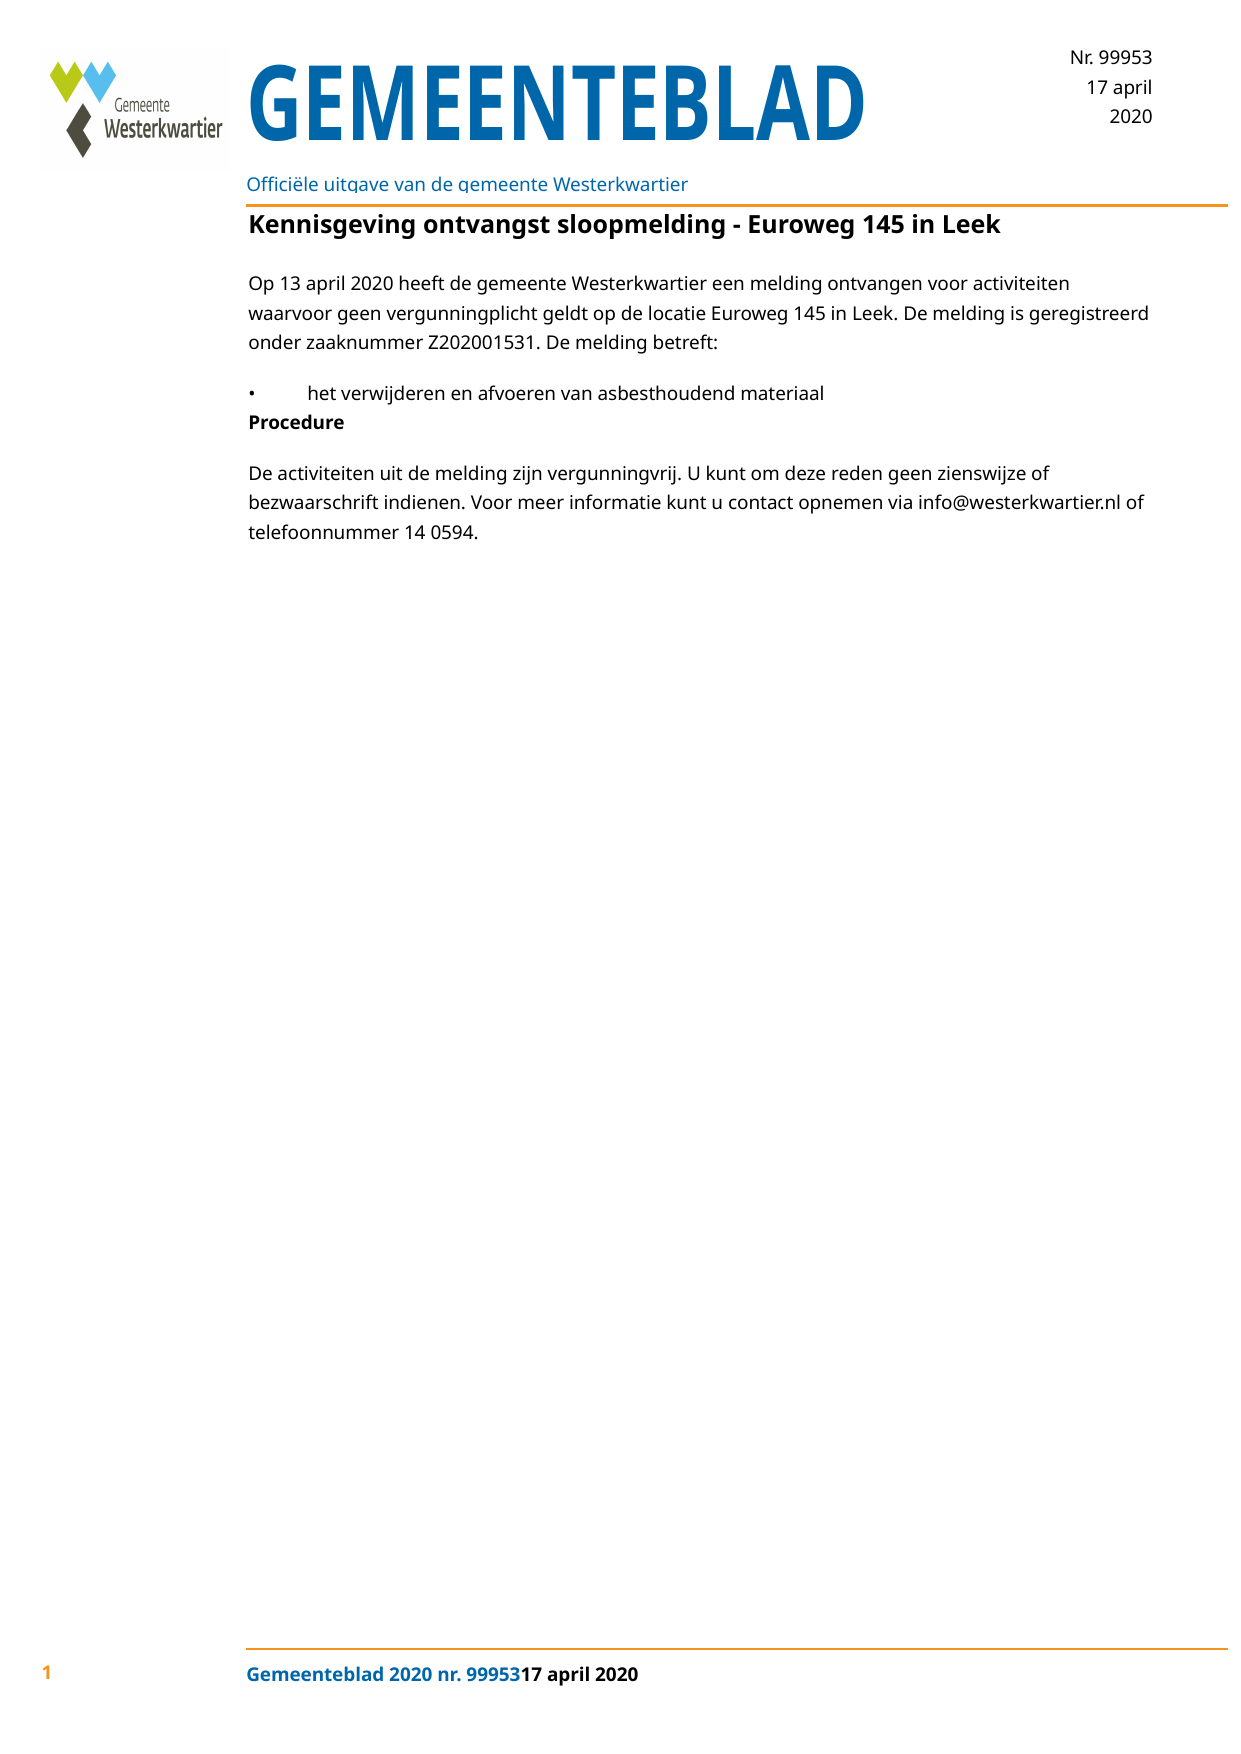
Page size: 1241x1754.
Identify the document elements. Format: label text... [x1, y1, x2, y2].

text Kennisgeving ontvangst sloopmelding - Euroweg 145 in Leek [248, 207, 1152, 241]
text Op 13 april 2020 heeft de gemeente Westerkwartier een melding ontvangen voor activiteiten waarvoor geen vergunningplicht geldt op de locatie Euroweg 145 in Leek. De melding is geregistreerd onder zaaknummer Z202001531. De melding betreft: [248, 270, 1152, 355]
text De activiteiten uit de melding zijn vergunningvrij. U kunt om deze reden geen zienswijze of bezwaarschrift indienen. Voor meer informatie kunt u contact opnemen via info@westerkwartier.nl of telefoonnummer 14 0594. [248, 460, 1152, 545]
picture [41, 47, 231, 172]
text Procedure [248, 409, 1152, 435]
list het verwijderen en afvoeren van asbesthoudend materiaal [248, 380, 1152, 406]
